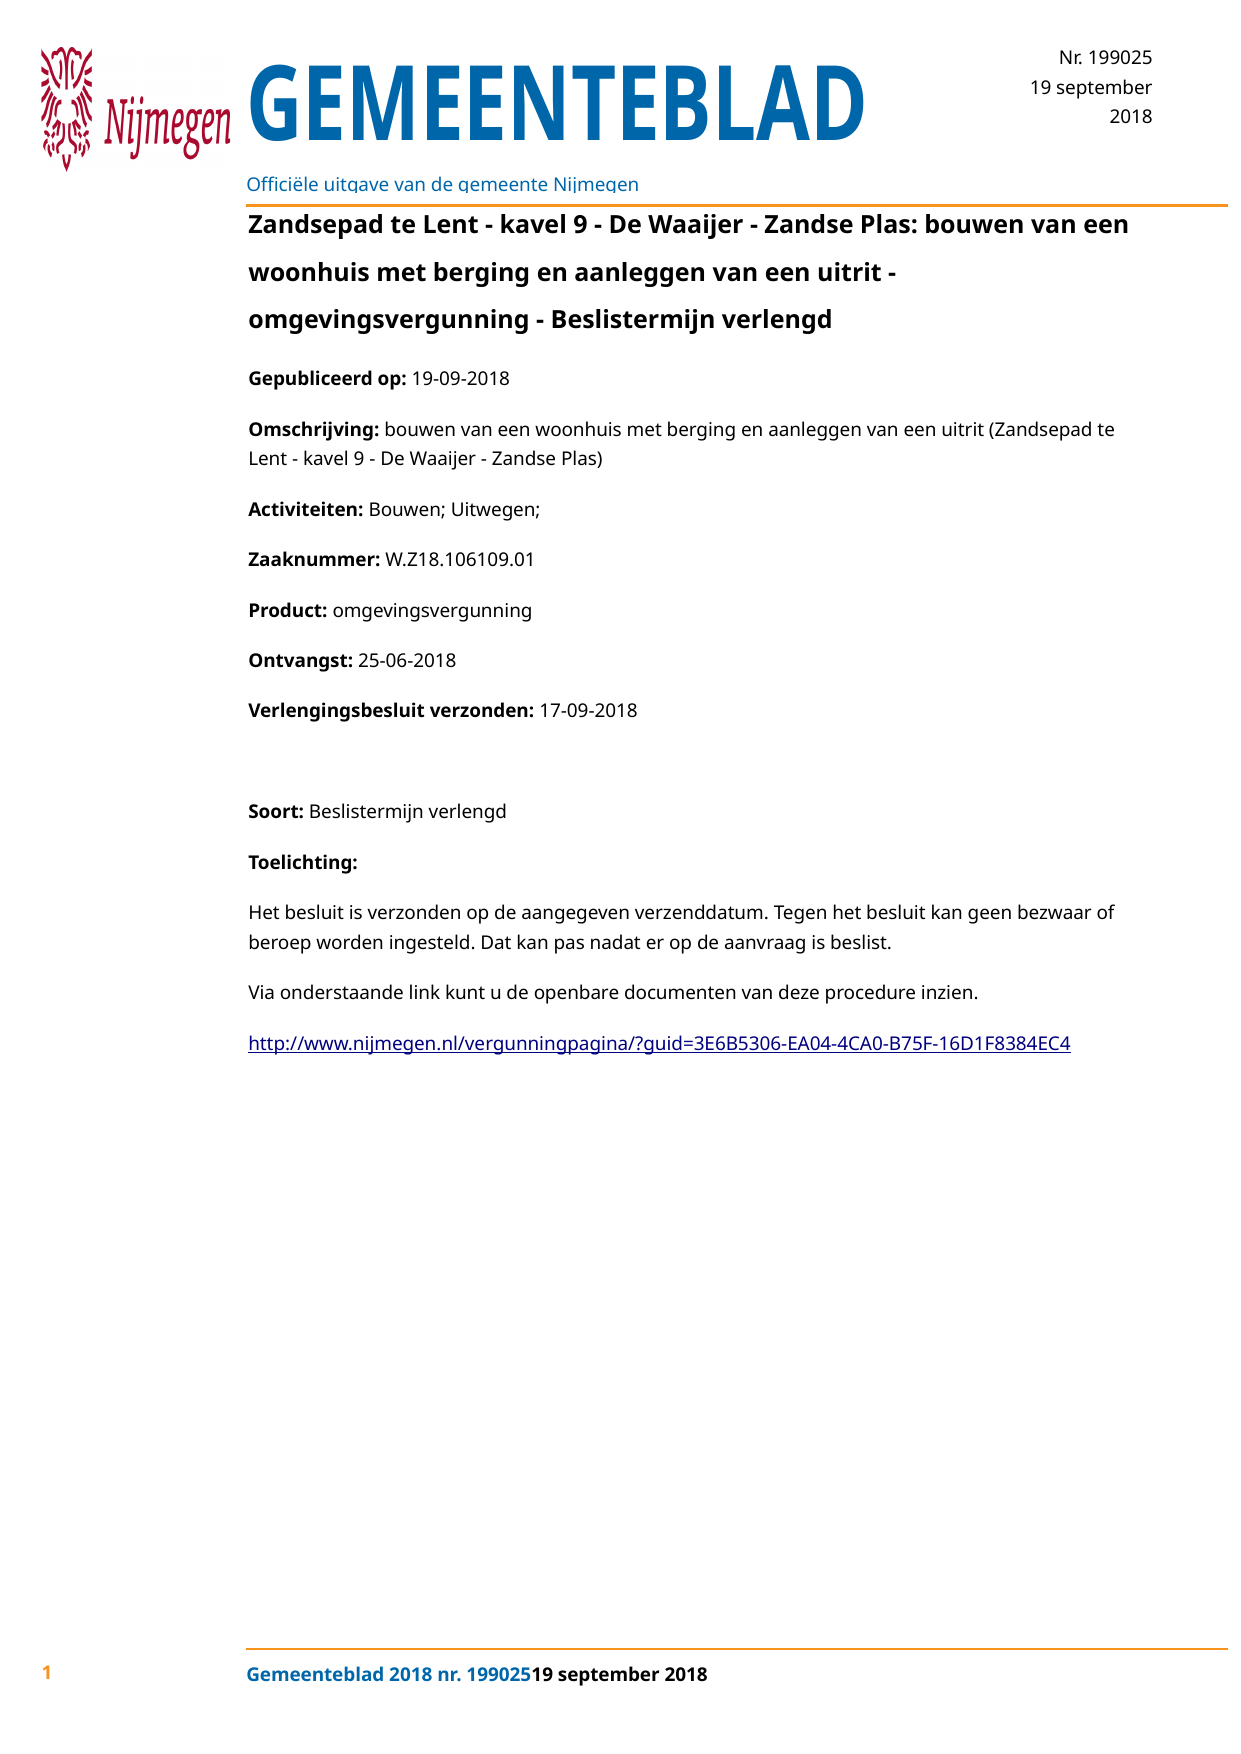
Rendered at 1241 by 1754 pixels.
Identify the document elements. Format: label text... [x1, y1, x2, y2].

text http://www.nijmegen.nl/vergunningpagina/?guid=3E6B5306-EA04-4CA0-B75F-16D1F8384EC4 [248, 1030, 1152, 1055]
picture [41, 47, 231, 172]
text Soort: Beslistermijn verlengd [248, 798, 1152, 824]
text Ontvangst: 25-06-2018 [248, 647, 1152, 673]
text Omschrijving: bouwen van een woonhuis met berging en aanleggen van een uitrit (Zandsepad te Lent - kavel 9 - De Waaijer - Zandse Plas) [248, 416, 1152, 471]
text Het besluit is verzonden op de aangegeven verzenddatum. Tegen het besluit kan geen bezwaar of beroep worden ingesteld. Dat kan pas nadat er op de aanvraag is beslist. [248, 899, 1152, 954]
text Product: omgevingsvergunning [248, 597, 1152, 622]
text Verlengingsbesluit verzonden: 17-09-2018 [248, 698, 1152, 723]
text Activiteiten: Bouwen; Uitwegen; [248, 496, 1152, 522]
text Toelichting: [248, 849, 1152, 874]
text Gepubliceerd op: 19-09-2018 [248, 366, 1152, 391]
text Zaaknummer: W.Z18.106109.01 [248, 546, 1152, 572]
text Via onderstaande link kunt u de openbare documenten van deze procedure inzien. [248, 979, 1152, 1005]
text Zandsepad te Lent - kavel 9 - De Waaijer - Zandse Plas: bouwen van een woonhuis met berging en aanleggen van een uitrit - omgevingsvergunning - Beslistermijn verlengd [248, 207, 1152, 336]
